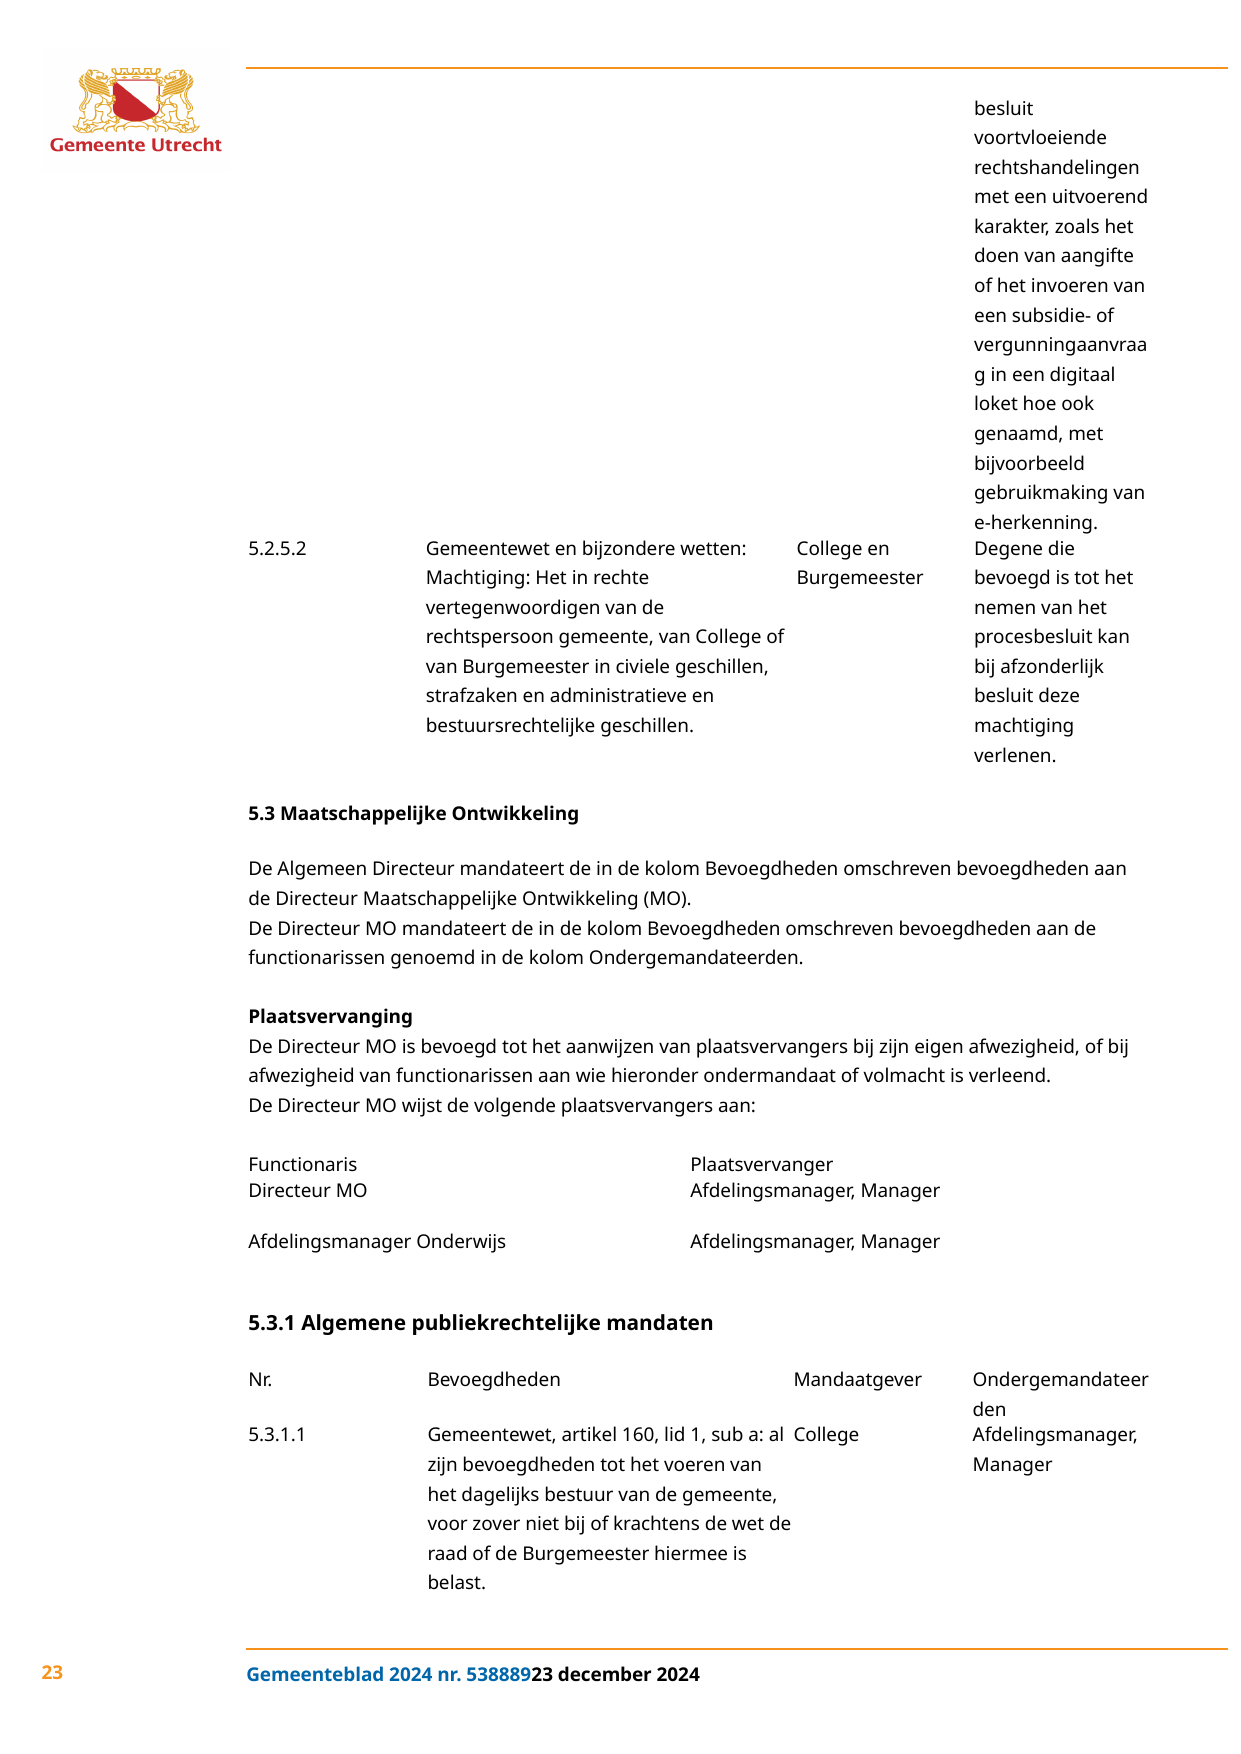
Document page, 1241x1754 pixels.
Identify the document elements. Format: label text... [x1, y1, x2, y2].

table_header Ondergemandateerden [973, 1366, 1152, 1422]
table_cell Directeur MO [248, 1177, 690, 1203]
table_cell College [793, 1422, 972, 1595]
table_cell Afdelingsmanager, Manager [973, 1422, 1152, 1595]
text De Directeur MO is bevoegd tot het aanwijzen van plaatsvervangers bij zijn eigen afwezigheid, of bij afwezigheid van functionarissen aan wie hieronder ondermandaat of volmacht is verleend. [248, 1033, 1152, 1088]
table_cell Afdelingsmanager, Manager [690, 1229, 1152, 1254]
table_header Bevoegdheden [427, 1366, 793, 1422]
table_cell besluit voortvloeiende rechtshandelingen met een uitvoerend karakter, zoals het doen van aangifte of het invoeren van een subsidie- of vergunningaanvraag in een digitaal loket hoe ook genaamd, met bijvoorbeeld gebruikmaking van e-herkenning. [974, 95, 1152, 535]
text De Directeur MO mandateert de in de kolom Bevoegdheden omschreven bevoegdheden aan de functionarissen genoemd in de kolom Ondergemandateerden. [248, 915, 1152, 970]
table_header Plaatsvervanger [690, 1152, 1152, 1177]
text De Directeur MO wijst de volgende plaatsvervangers aan: [248, 1092, 1152, 1118]
table_cell [248, 95, 426, 535]
table_cell [248, 1203, 690, 1229]
table_cell [796, 95, 974, 535]
table_cell [690, 1203, 1152, 1229]
table_cell Gemeentewet, artikel 160, lid 1, sub a: al zijn bevoegdheden tot het voeren van het dagelijks bestuur van de gemeente, voor zover niet bij of krachtens de wet de raad of de Burgemeester hiermee is belast. [427, 1422, 793, 1595]
table_header Mandaatgever [793, 1366, 972, 1422]
table_cell 5.2.5.2 [248, 535, 426, 767]
text Plaatsvervanging [248, 1003, 1152, 1029]
table_cell Afdelingsmanager, Manager [690, 1177, 1152, 1203]
table_cell [426, 95, 796, 535]
table_cell 5.3.1.1 [248, 1422, 427, 1595]
table_cell Degene die bevoegd is tot het nemen van het procesbesluit kan bij afzonderlijk besluit deze machtiging verlenen. [974, 535, 1152, 767]
table_header Nr. [248, 1366, 427, 1422]
text De Algemeen Directeur mandateert de in de kolom Bevoegdheden omschreven bevoegdheden aan de Directeur Maatschappelijke Ontwikkeling (MO). [248, 856, 1152, 911]
text 5.3 Maatschappelijke Ontwikkeling [248, 800, 1152, 826]
table_cell College en Burgemeester [796, 535, 974, 767]
table_cell Afdelingsmanager Onderwijs [248, 1229, 690, 1254]
text 5.3.1 Algemene publiekrechtelijke mandaten [248, 1308, 1152, 1337]
table_header Functionaris [248, 1152, 690, 1177]
table_cell Gemeentewet en bijzondere wetten: Machtiging: Het in rechte vertegenwoordigen van de rechtspersoon gemeente, van College of van Burgemeester in civiele geschillen, strafzaken en administratieve en bestuursrechtelijke geschillen. [426, 535, 796, 767]
picture [41, 47, 231, 172]
